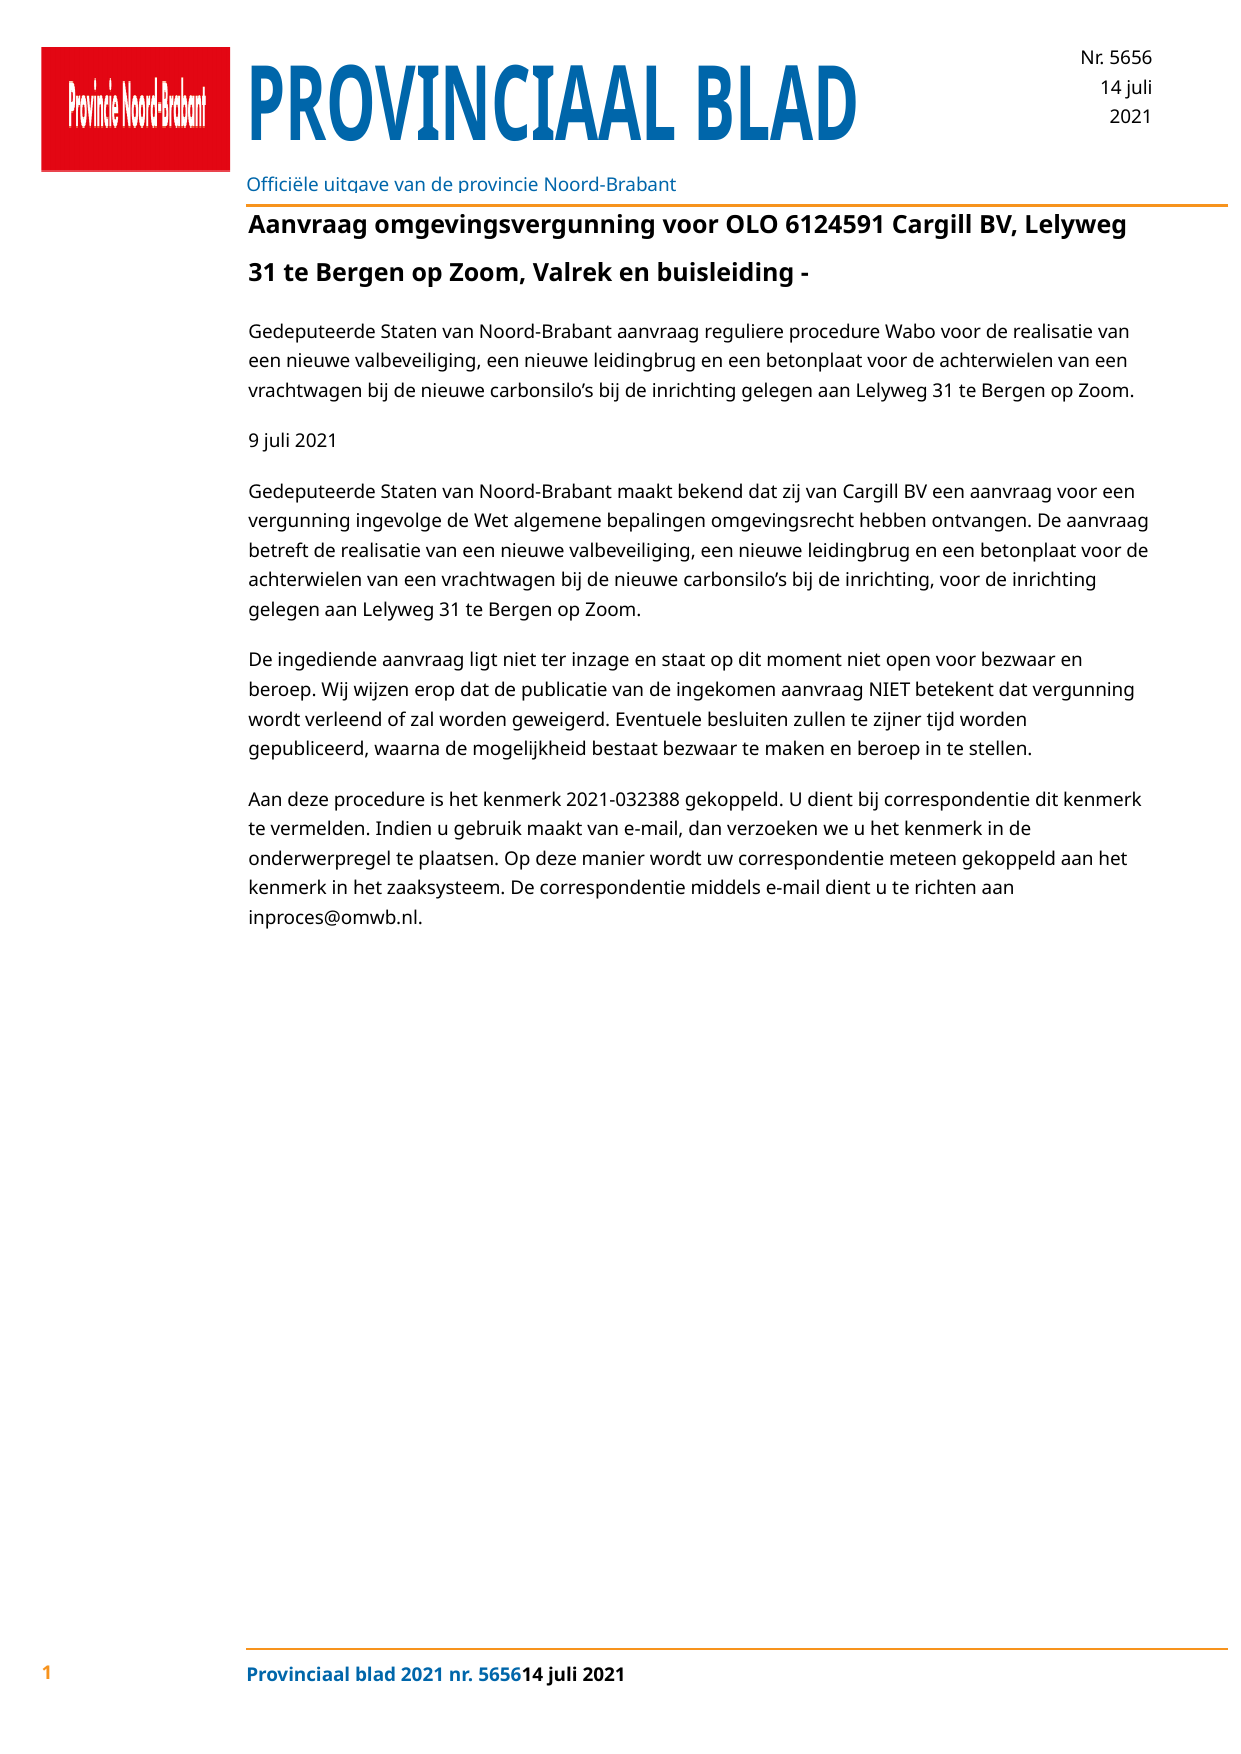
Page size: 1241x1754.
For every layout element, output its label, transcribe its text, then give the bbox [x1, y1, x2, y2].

text Gedeputeerde Staten van Noord-Brabant aanvraag reguliere procedure Wabo voor de realisatie van een nieuwe valbeveiliging, een nieuwe leidingbrug en een betonplaat voor de achterwielen van een vrachtwagen bij de nieuwe carbonsilo’s bij de inrichting gelegen aan Lelyweg 31 te Bergen op Zoom. [248, 318, 1152, 403]
picture [41, 47, 231, 172]
text Gedeputeerde Staten van Noord-Brabant maakt bekend dat zij van Cargill BV een aanvraag voor een vergunning ingevolge de Wet algemene bepalingen omgevingsrecht hebben ontvangen. De aanvraag betreft de realisatie van een nieuwe valbeveiliging, een nieuwe leidingbrug en een betonplaat voor de achterwielen van een vrachtwagen bij de nieuwe carbonsilo’s bij de inrichting, voor de inrichting gelegen aan Lelyweg 31 te Bergen op Zoom. [248, 478, 1152, 622]
text De ingediende aanvraag ligt niet ter inzage en staat op dit moment niet open voor bezwaar en beroep. Wij wijzen erop dat de publicatie van de ingekomen aanvraag NIET betekent dat vergunning wordt verleend of zal worden geweigerd. Eventuele besluiten zullen te zijner tijd worden gepubliceerd, waarna de mogelijkheid bestaat bezwaar te maken en beroep in te stellen. [248, 647, 1152, 761]
text 9 juli 2021 [248, 427, 1152, 453]
text Aanvraag omgevingsvergunning voor OLO 6124591 Cargill BV, Lelyweg 31 te Bergen op Zoom, Valrek en buisleiding - [248, 207, 1152, 288]
text Aan deze procedure is het kenmerk 2021-032388 gekoppeld. U dient bij correspondentie dit kenmerk te vermelden. Indien u gebruik maakt van e-mail, dan verzoeken we u het kenmerk in de onderwerpregel te plaatsen. Op deze manier wordt uw correspondentie meteen gekoppeld aan het kenmerk in het zaaksysteem. De correspondentie middels e-mail dient u te richten aan inproces@omwb.nl. [248, 786, 1152, 930]
